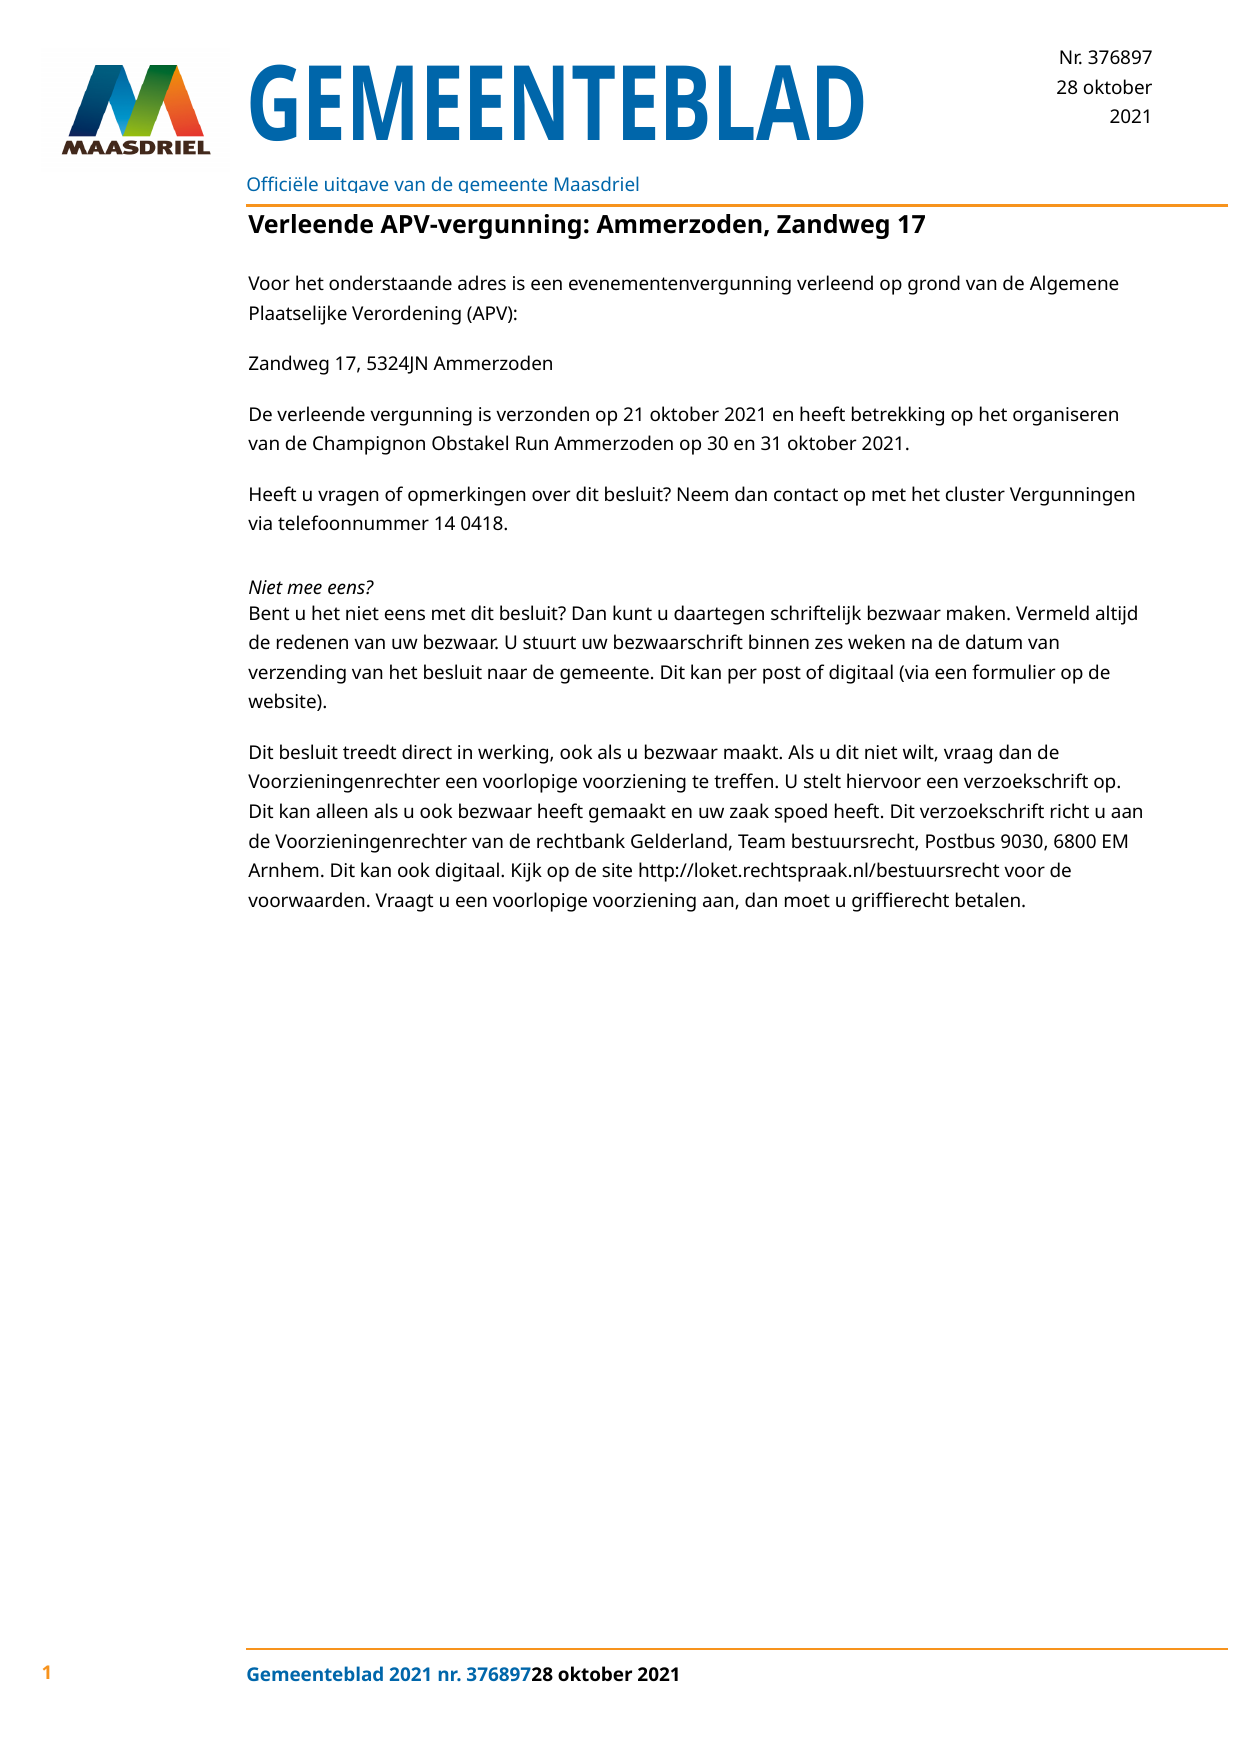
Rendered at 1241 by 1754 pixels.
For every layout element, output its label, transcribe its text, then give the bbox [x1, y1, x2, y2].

picture [41, 47, 231, 172]
text Voor het onderstaande adres is een evenementenvergunning verleend op grond van de Algemene Plaatselijke Verordening (APV): [248, 270, 1152, 326]
text Dit besluit treedt direct in werking, ook als u bezwaar maakt. Als u dit niet wilt, vraag dan de Voorzieningenrechter een voorlopige voorziening te treffen. U stelt hiervoor een verzoekschrift op. Dit kan alleen als u ook bezwaar heeft gemaakt en uw zaak spoed heeft. Dit verzoekschrift richt u aan de Voorzieningenrechter van de rechtbank Gelderland, Team bestuursrecht, Postbus 9030, 6800 EM Arnhem. Dit kan ook digitaal. Kijk op de site http://loket.rechtspraak.nl/bestuursrecht voor de voorwaarden. Vraagt u een voorlopige voorziening aan, dan moet u griffierecht betalen. [248, 739, 1152, 913]
text Bent u het niet eens met dit besluit? Dan kunt u daartegen schriftelijk bezwaar maken. Vermeld altijd de redenen van uw bezwaar. U stuurt uw bezwaarschrift binnen zes weken na de datum van verzending van het besluit naar de gemeente. Dit kan per post of digitaal (via een formulier op de website). [248, 600, 1152, 714]
text Zandweg 17, 5324JN Ammerzoden [248, 350, 1152, 376]
text Heeft u vragen of opmerkingen over dit besluit? Neem dan contact op met het cluster Vergunningen via telefoonnummer 14 0418. [248, 481, 1152, 536]
text Niet mee eens? [248, 574, 1152, 600]
text De verleende vergunning is verzonden op 21 oktober 2021 en heeft betrekking op het organiseren van de Champignon Obstakel Run Ammerzoden op 30 en 31 oktober 2021. [248, 401, 1152, 456]
text Verleende APV-vergunning: Ammerzoden, Zandweg 17 [248, 207, 1152, 241]
